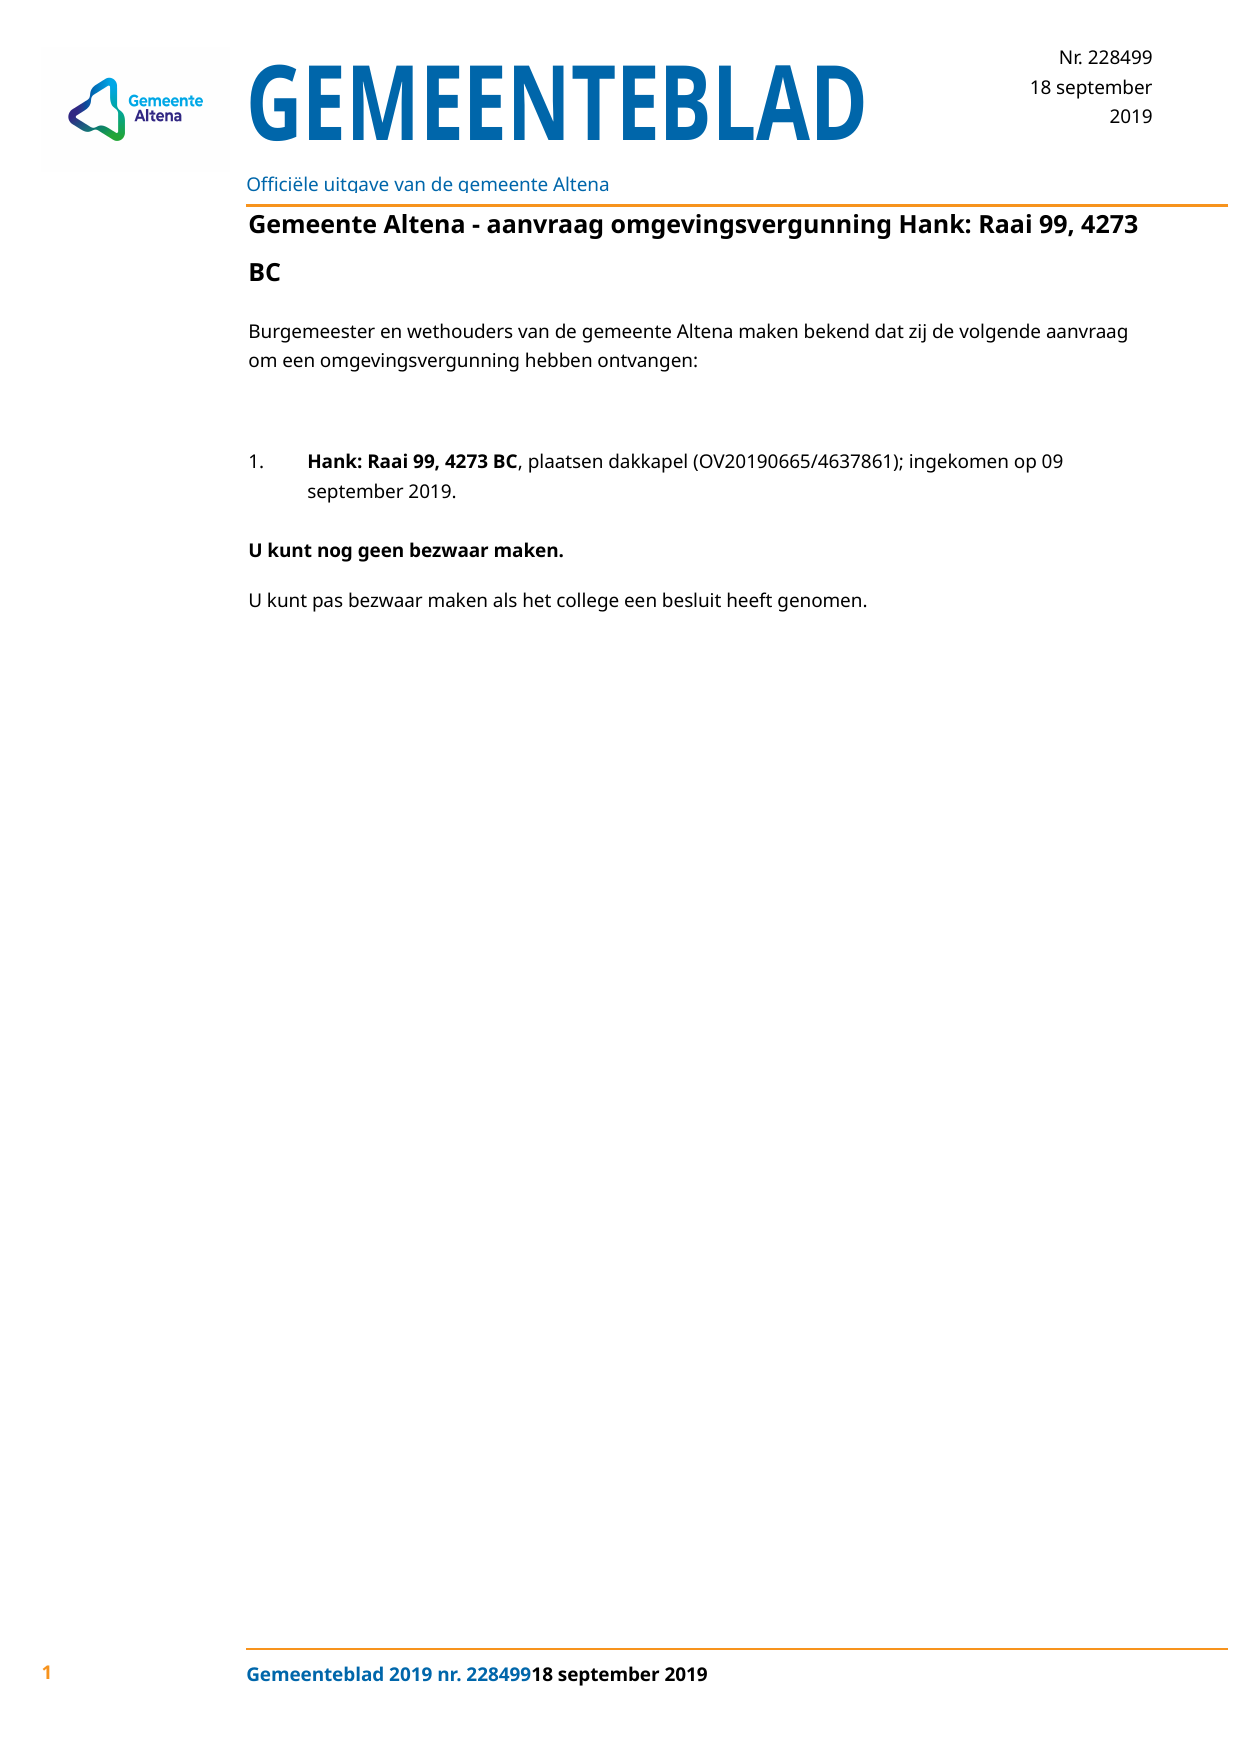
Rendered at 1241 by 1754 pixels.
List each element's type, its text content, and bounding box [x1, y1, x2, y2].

text U kunt nog geen bezwaar maken. [248, 537, 1152, 563]
picture [41, 47, 231, 172]
text Gemeente Altena - aanvraag omgevingsvergunning Hank: Raai 99, 4273 BC [248, 207, 1152, 288]
text U kunt pas bezwaar maken als het college een besluit heeft genomen. [248, 587, 1152, 613]
text Burgemeester en wethouders van de gemeente Altena maken bekend dat zij de volgende aanvraag om een omgevingsvergunning hebben ontvangen: [248, 318, 1152, 373]
list Hank: Raai 99, 4273 BC, plaatsen dakkapel (OV20190665/4637861); ingekomen op 09 september 2019. [248, 448, 1152, 504]
